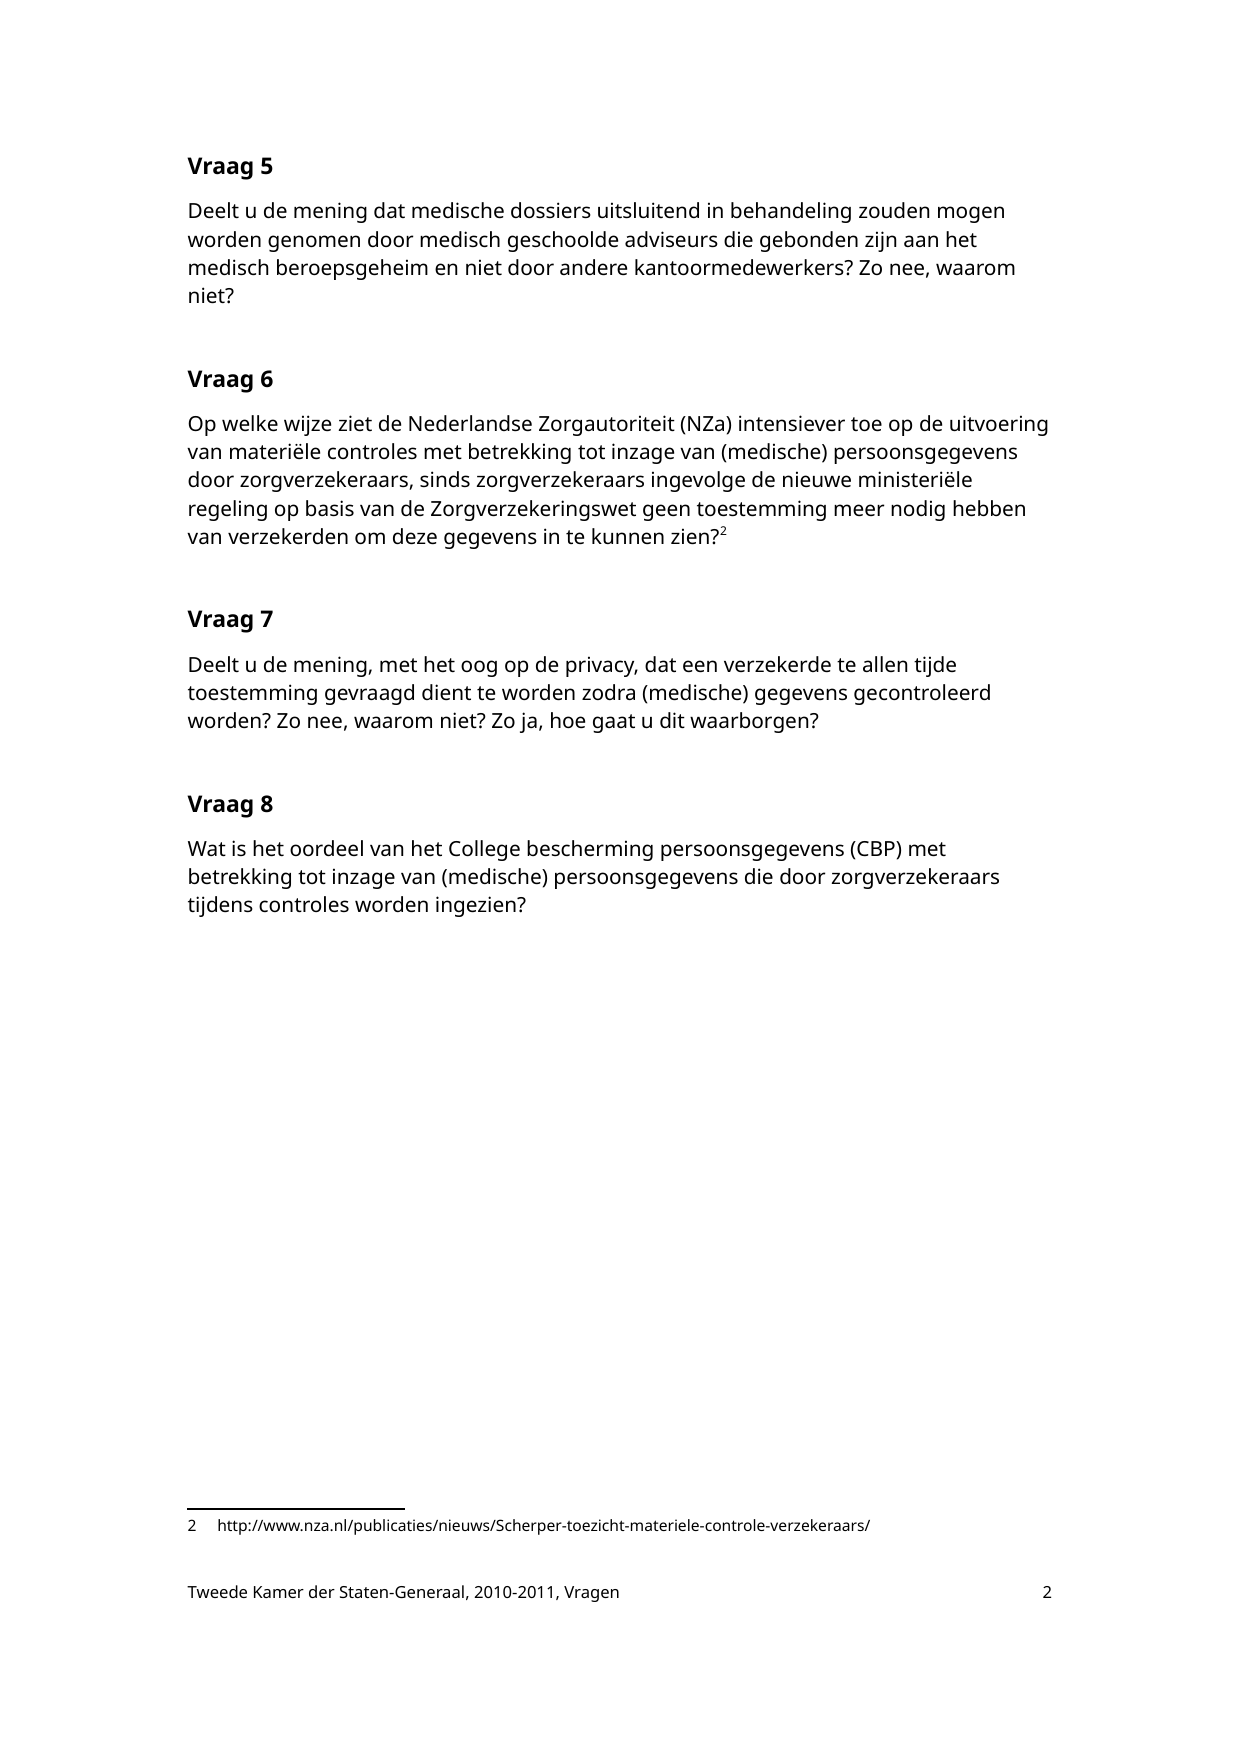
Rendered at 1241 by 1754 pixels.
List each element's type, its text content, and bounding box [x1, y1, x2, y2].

text Deelt u de mening dat medische dossiers uitsluitend in behandeling zouden mogen worden genomen door medisch geschoolde adviseurs die gebonden zijn aan het medisch beroepsgeheim en niet door andere kantoormedewerkers? Zo nee, waarom niet? [187, 196, 1053, 310]
text Wat is het oordeel van het College bescherming persoonsgegevens (CBP) met betrekking tot inzage van (medische) persoonsgegevens die door zorgverzekeraars tijdens controles worden ingezien? [187, 834, 1053, 919]
subtitle Vraag 8 [187, 787, 1053, 819]
subtitle Vraag 5 [187, 150, 1053, 181]
text Op welke wijze ziet de Nederlandse Zorgautoriteit (NZa) intensiever toe op de uitvoering van materiële controles met betrekking tot inzage van (medische) persoonsgegevens door zorgverzekeraars, sinds zorgverzekeraars ingevolge de nieuwe ministeriële regeling op basis van de Zorgverzekeringswet geen toestemming meer nodig hebben van verzekerden om deze gegevens in te kunnen zien? [187, 409, 1053, 551]
text Deelt u de mening, met het oog op de privacy, dat een verzekerde te allen tijde toestemming gevraagd dient te worden zodra (medische) gegevens gecontroleerd worden? Zo nee, waarom niet? Zo ja, hoe gaat u dit waarborgen? [187, 650, 1053, 735]
subtitle Vraag 7 [187, 603, 1053, 635]
text http://www.nza.nl/publicaties/nieuws/Scherper-toezicht-materiele-controle-verzekeraars/ [187, 1479, 1053, 1536]
subtitle Vraag 6 [187, 362, 1053, 394]
